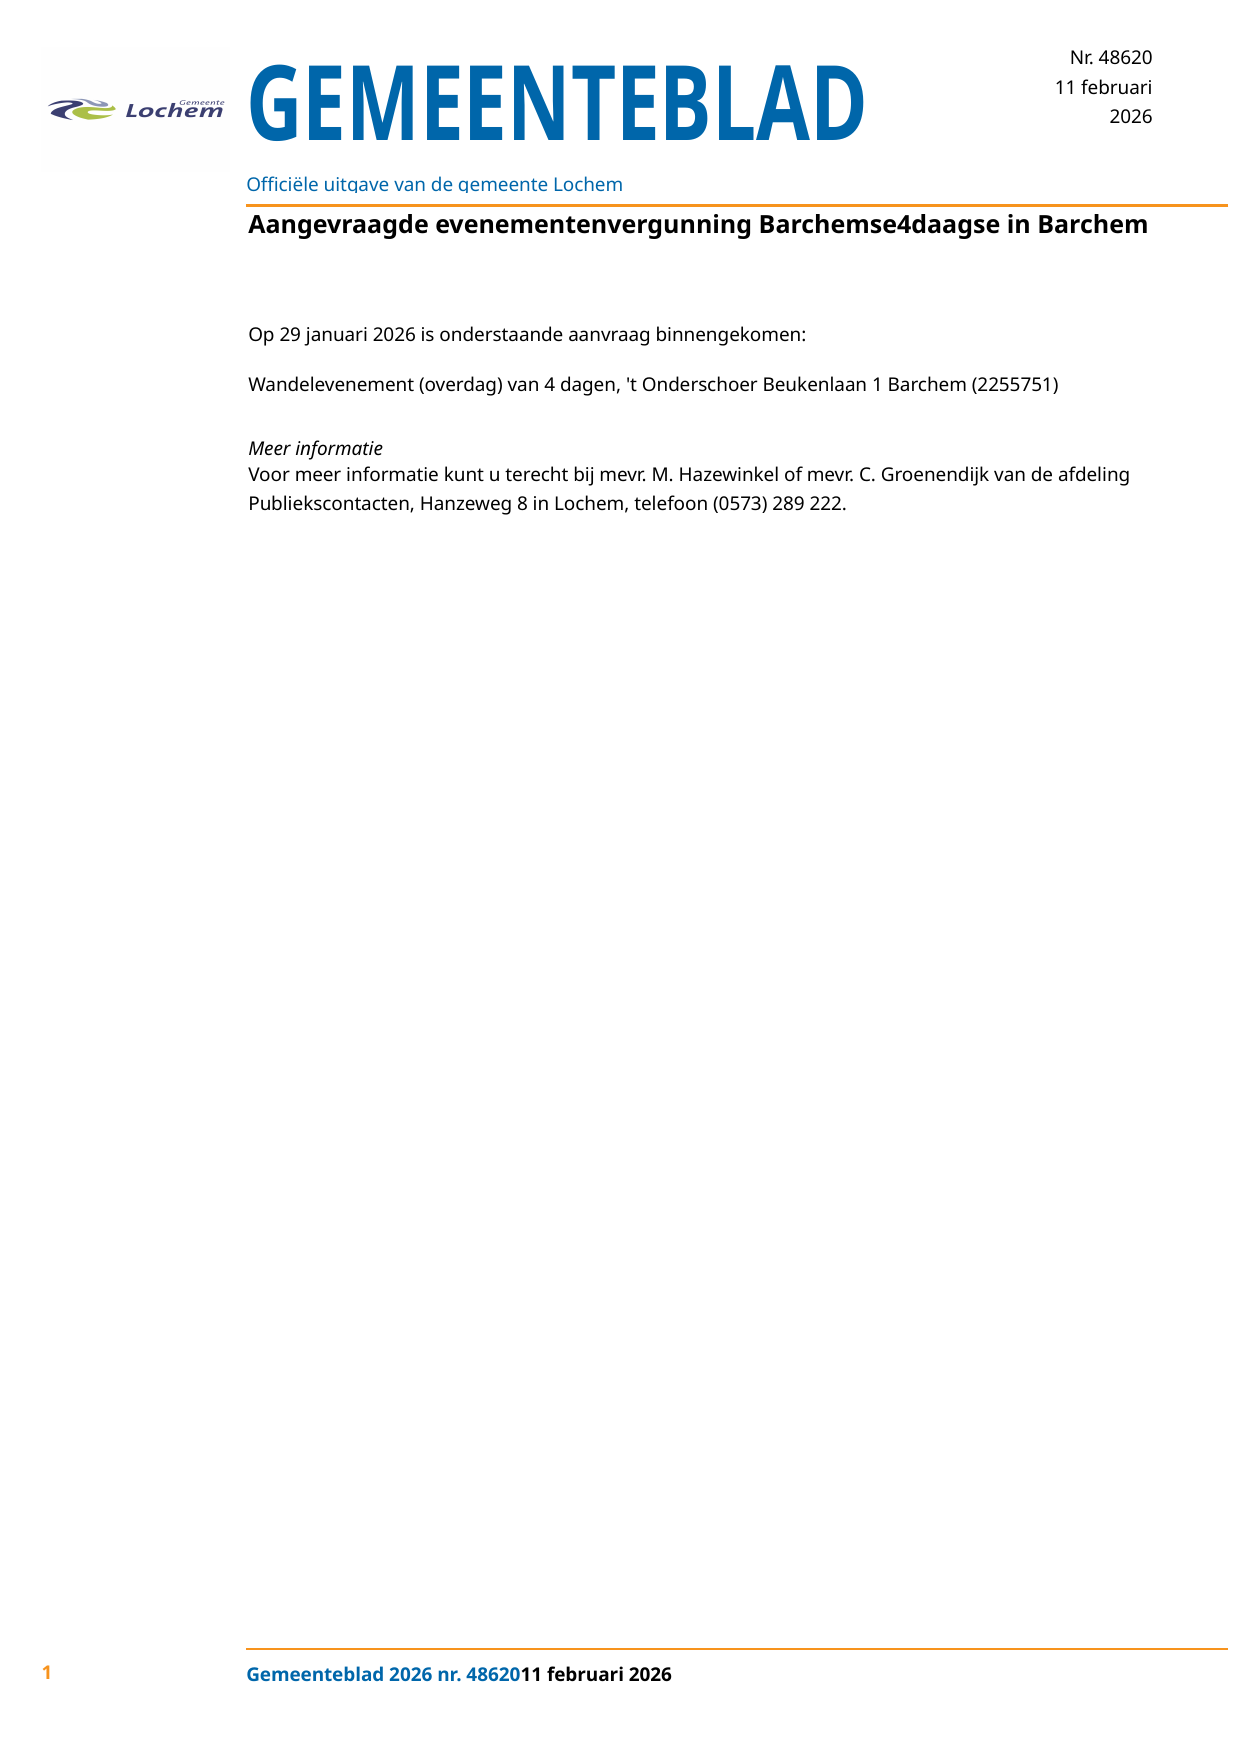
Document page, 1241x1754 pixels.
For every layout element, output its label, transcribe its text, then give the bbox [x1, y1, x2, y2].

picture [41, 47, 231, 172]
text Aangevraagde evenementenvergunning Barchemse4daagse in Barchem [248, 207, 1152, 241]
text Meer informatie [248, 435, 1152, 461]
text Op 29 januari 2026 is onderstaande aanvraag binnengekomen: [248, 321, 1152, 346]
text Voor meer informatie kunt u terecht bij mevr. M. Hazewinkel of mevr. C. Groenendijk van de afdeling Publiekscontacten, Hanzeweg 8 in Lochem, telefoon (0573) 289 222. [248, 461, 1152, 516]
text Wandelevenement (overdag) van 4 dagen, 't Onderschoer Beukenlaan 1 Barchem (2255751) [248, 371, 1152, 397]
